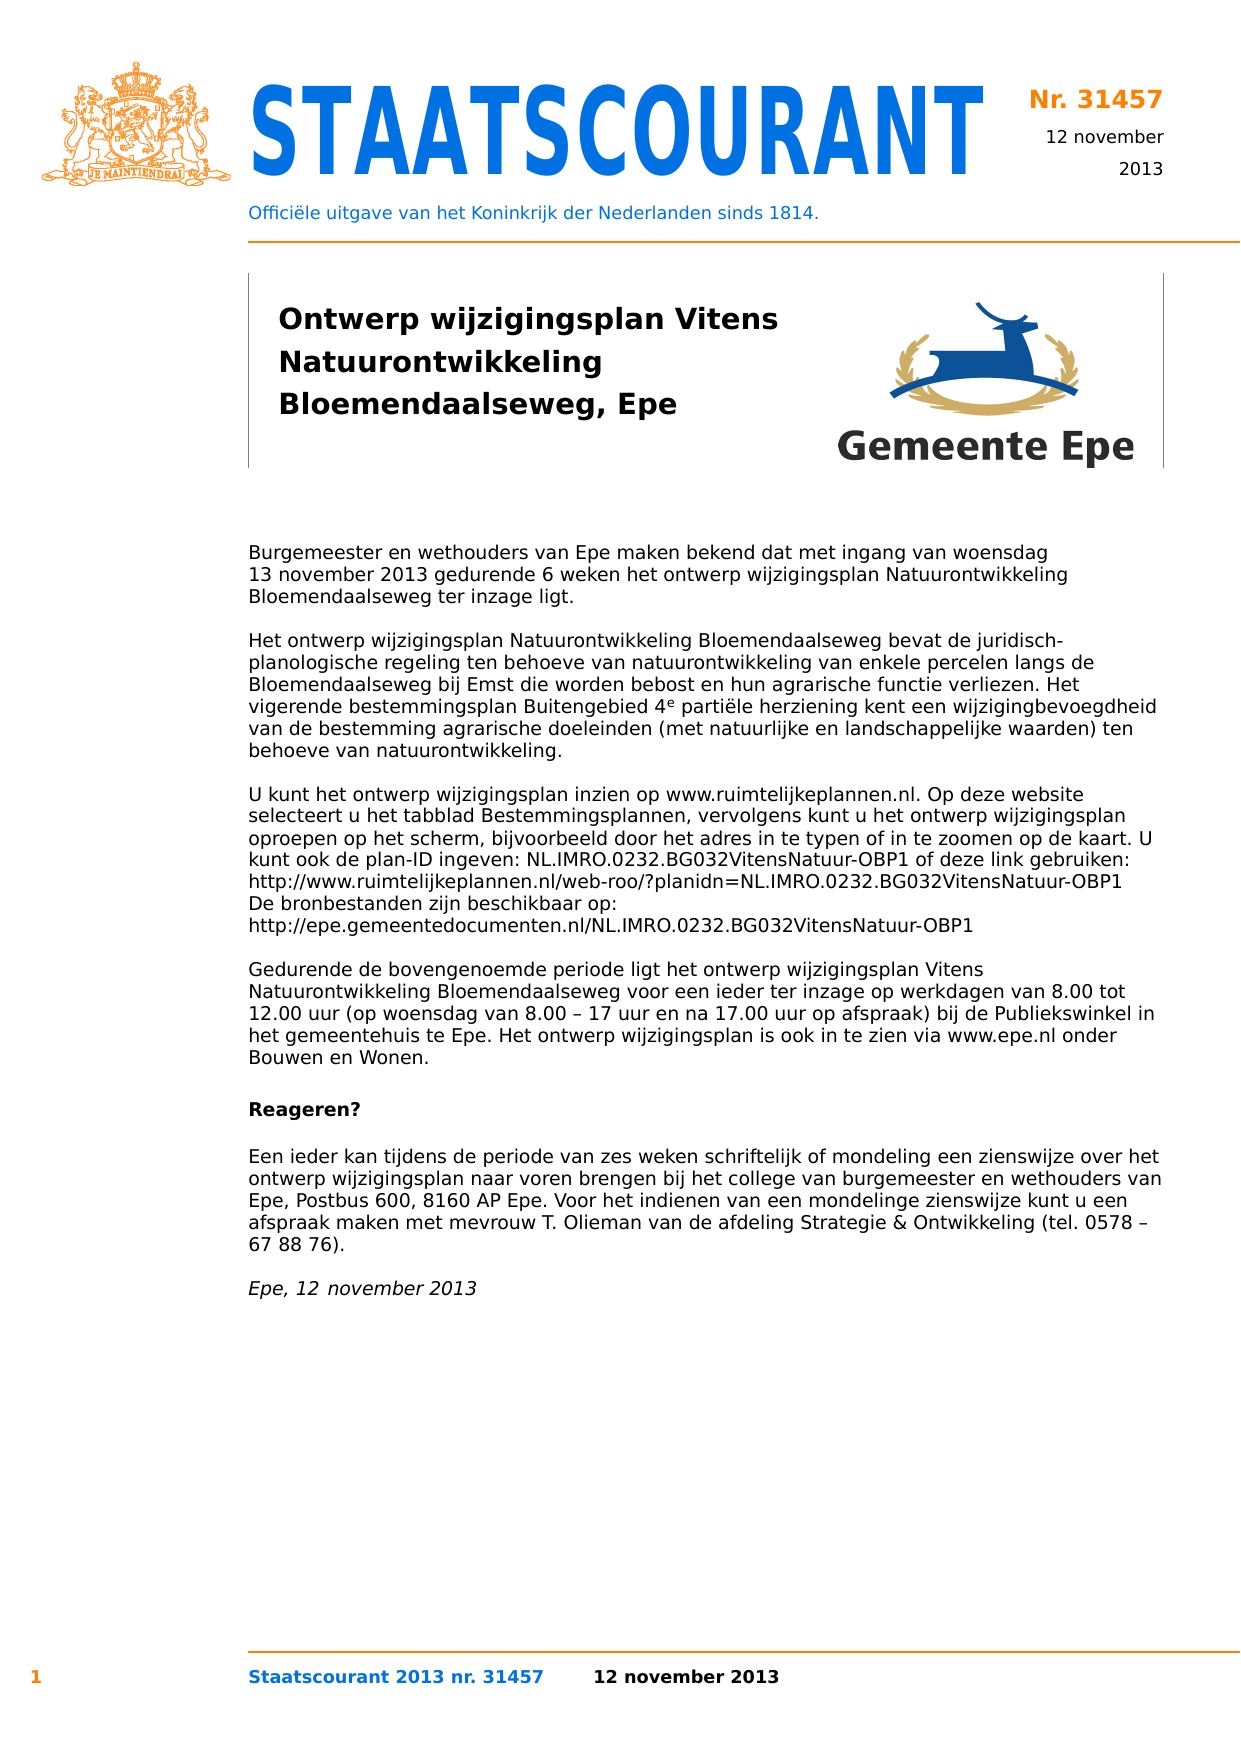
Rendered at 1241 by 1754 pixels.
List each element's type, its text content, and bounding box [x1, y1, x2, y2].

table_header Nr. 31457 [998, 62, 1240, 121]
table_header STAATSCOURANT [248, 62, 998, 203]
table_cell Officiële uitgave van het Koninkrijk der Nederlanden sinds 1814. [248, 203, 1240, 241]
subtitle Reageren? [248, 1099, 1163, 1121]
table_cell 2013 [998, 153, 1240, 203]
text Epe, 12 november 2013 [248, 1278, 1163, 1300]
subtitle Ontwerp wijzigingsplan Vitens Natuurontwikkeling Bloemendaalseweg, Epe [249, 273, 1163, 468]
text De bronbestanden zijn beschikbaar op: [248, 893, 1163, 915]
picture [838, 302, 1134, 468]
text Gedurende de bovengenoemde periode ligt het ontwerp wijzigingsplan Vitens Natuurontwikkeling Bloemendaalseweg voor een ieder ter inzage op werkdagen van 8.00 tot 12.00 uur (op woensdag van 8.00 – 17 uur en na 17.00 uur op afspraak) bij de Publiekswinkel in het gemeentehuis te Epe. Het ontwerp wijzigingsplan is ook in te zien via www.epe.nl onder Bouwen en Wonen. [248, 959, 1163, 1069]
text http://epe.gemeentedocumenten.nl/NL.IMRO.0232.BG032VitensNatuur-OBP1 [248, 915, 1163, 937]
table_header [25, 62, 248, 241]
text Een ieder kan tijdens de periode van zes weken schriftelijk of mondeling een zienswijze over het ontwerp wijzigingsplan naar voren brengen bij het college van burgemeester en wethouders van Epe, Postbus 600, 8160 AP Epe. Voor het indienen van een mondelinge zienswijze kunt u een afspraak maken met mevrouw T. Olieman van de afdeling Strategie & Ontwikkeling (tel. 0578 – 67 88 76). [248, 1146, 1163, 1256]
table_cell 12 november [998, 121, 1240, 153]
text Burgemeester en wethouders van Epe maken bekend dat met ingang van woensdag 13 november 2013 gedurende 6 weken het ontwerp wijzigingsplan Natuurontwikkeling Bloemendaalseweg ter inzage ligt. [248, 542, 1163, 608]
picture [41, 62, 231, 186]
text U kunt het ontwerp wijzigingsplan inzien op www.ruimtelijkeplannen.nl. Op deze website selecteert u het tabblad Bestemmingsplannen, vervolgens kunt u het ontwerp wijzigingsplan oproepen op het scherm, bijvoorbeeld door het adres in te typen of in te zoomen op de kaart. U kunt ook de plan-ID ingeven: NL.IMRO.0232.BG032VitensNatuur-OBP1 of deze link gebruiken: http://www.ruimtelijkeplannen.nl/web-roo/?planidn=NL.IMRO.0232.BG032VitensNatuur-OBP1 [248, 783, 1163, 893]
text Het ontwerp wijzigingsplan Natuurontwikkeling Bloemendaalseweg bevat de juridisch-planologische regeling ten behoeve van natuurontwikkeling van enkele percelen langs de Bloemendaalseweg bij Emst die worden bebost en hun agrarische functie verliezen. Het vigerende bestemmingsplan Buitengebied 4e partiële herziening kent een wijzigingbevoegdheid van de bestemming agrarische doeleinden (met natuurlijke en landschappelijke waarden) ten behoeve van natuurontwikkeling. [248, 630, 1163, 762]
